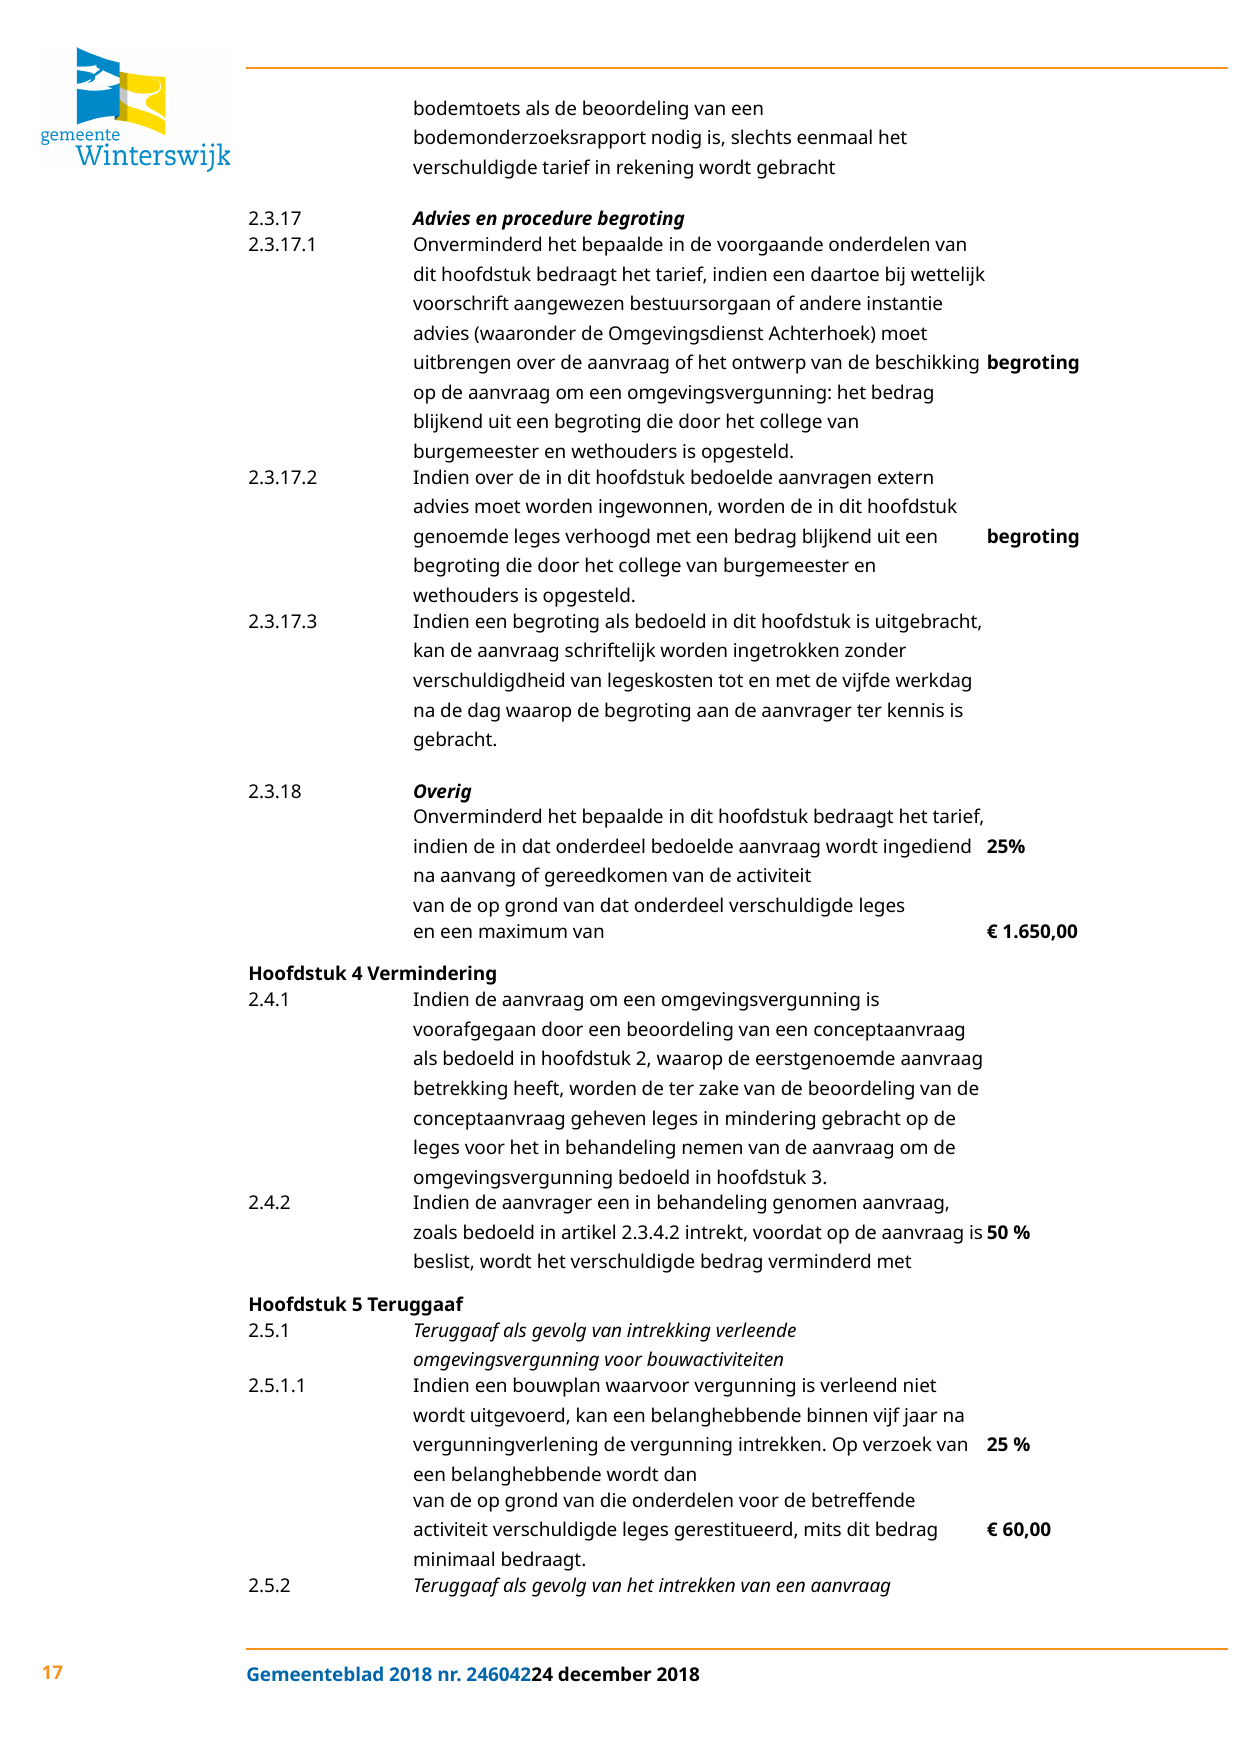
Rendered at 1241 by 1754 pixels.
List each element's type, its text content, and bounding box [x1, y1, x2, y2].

table_cell Indien een begroting als bedoeld in dit hoofdstuk is uitgebracht, kan de aanvraag schriftelijk worden ingetrokken zonder verschuldigdheid van legeskosten tot en met de vijfde werkdag na de dag waarop de begroting aan de aanvrager ter kennis is gebracht. [413, 608, 987, 752]
table_cell Indien een bouwplan waarvoor vergunning is verleend niet wordt uitgevoerd, kan een belanghebbende binnen vijf jaar na vergunningverlening de vergunning intrekken. Op verzoek van een belanghebbende wordt dan [413, 1373, 987, 1487]
picture [225, 153, 231, 162]
table_cell [413, 180, 987, 205]
table_header Teruggaaf als gevolg van intrekking verleende omgevingsvergunning voor bouwactiviteiten [413, 1317, 987, 1372]
table_cell 25 % [987, 1373, 1152, 1487]
table_cell [987, 752, 1152, 778]
table_header Indien de aanvraag om een omgevingsvergunning is voorafgegaan door een beoordeling van een conceptaanvraag als bedoeld in hoofdstuk 2, waarop de eerstgenoemde aanvraag betrekking heeft, worden de ter zake van de beoordeling van de conceptaanvraag geheven leges in mindering gebracht op de leges voor het in behandeling nemen van de aanvraag om de omgevingsvergunning bedoeld in hoofdstuk 3. [413, 986, 987, 1189]
table_cell [413, 752, 987, 778]
table_cell [248, 918, 413, 944]
text Hoofdstuk 5 Teruggaaf [248, 1291, 1152, 1317]
picture [41, 47, 231, 172]
table_header [987, 986, 1152, 1189]
table_cell 2.3.17.1 [248, 231, 413, 464]
table_cell [248, 95, 413, 180]
table_cell [987, 1572, 1152, 1597]
table_cell van de op grond van die onderdelen voor de betreffende activiteit verschuldigde leges gerestitueerd, mits dit bedrag minimaal bedraagt. [413, 1487, 987, 1572]
table_cell [987, 95, 1152, 180]
table_cell Teruggaaf als gevolg van het intrekken van een aanvraag [413, 1572, 987, 1597]
table_cell bodemtoets als de beoordeling van een bodemonderzoeksrapport nodig is, slechts eenmaal het verschuldigde tarief in rekening wordt gebracht [413, 95, 987, 180]
table_cell 2.3.17.2 [248, 464, 413, 608]
table_cell begroting [987, 231, 1152, 464]
table_cell Indien over de in dit hoofdstuk bedoelde aanvragen extern advies moet worden ingewonnen, worden de in dit hoofdstuk genoemde leges verhoogd met een bedrag blijkend uit een begroting die door het college van burgemeester en wethouders is opgesteld. [413, 464, 987, 608]
table_header [987, 1317, 1152, 1372]
table_cell 2.5.2 [248, 1572, 413, 1597]
table_cell 2.4.2 [248, 1190, 413, 1274]
table_cell Onverminderd het bepaalde in dit hoofdstuk bedraagt het tarief, indien de in dat onderdeel bedoelde aanvraag wordt ingediend na aanvang of gereedkomen van de activiteit van de op grond van dat onderdeel verschuldigde leges [413, 804, 987, 918]
table_header 2.5.1 [248, 1317, 413, 1372]
table_cell en een maximum van [413, 918, 987, 944]
table_cell [987, 205, 1152, 231]
table_cell [987, 180, 1152, 205]
table_cell [248, 180, 413, 205]
table_cell begroting [987, 464, 1152, 608]
table_cell [248, 752, 413, 778]
table_cell 2.3.18 [248, 778, 413, 803]
table_cell [987, 778, 1152, 803]
table_cell Overig [413, 778, 987, 803]
table_cell [987, 608, 1152, 752]
table_cell € 1.650,00 [987, 918, 1152, 944]
table_cell € 60,00 [987, 1487, 1152, 1572]
text Hoofdstuk 4 Vermindering [248, 961, 1152, 986]
table_cell [248, 1487, 413, 1572]
table_header 2.4.1 [248, 986, 413, 1189]
table_cell 2.3.17 [248, 205, 413, 231]
table_cell Indien de aanvrager een in behandeling genomen aanvraag, zoals bedoeld in artikel 2.3.4.2 intrekt, voordat op de aanvraag is beslist, wordt het verschuldigde bedrag verminderd met [413, 1190, 987, 1274]
table_cell Advies en procedure begroting [413, 205, 987, 231]
table_cell 50 % [987, 1190, 1152, 1274]
table_cell 25% [987, 804, 1152, 918]
table_cell 2.3.17.3 [248, 608, 413, 752]
table_cell 2.5.1.1 [248, 1373, 413, 1487]
table_cell [248, 804, 413, 918]
table_cell Onverminderd het bepaalde in de voorgaande onderdelen van dit hoofdstuk bedraagt het tarief, indien een daartoe bij wettelijk voorschrift aangewezen bestuursorgaan of andere instantie advies (waaronder de Omgevingsdienst Achterhoek) moet uitbrengen over de aanvraag of het ontwerp van de beschikking op de aanvraag om een omgevingsvergunning: het bedrag blijkend uit een begroting die door het college van burgemeester en wethouders is opgesteld. [413, 231, 987, 464]
